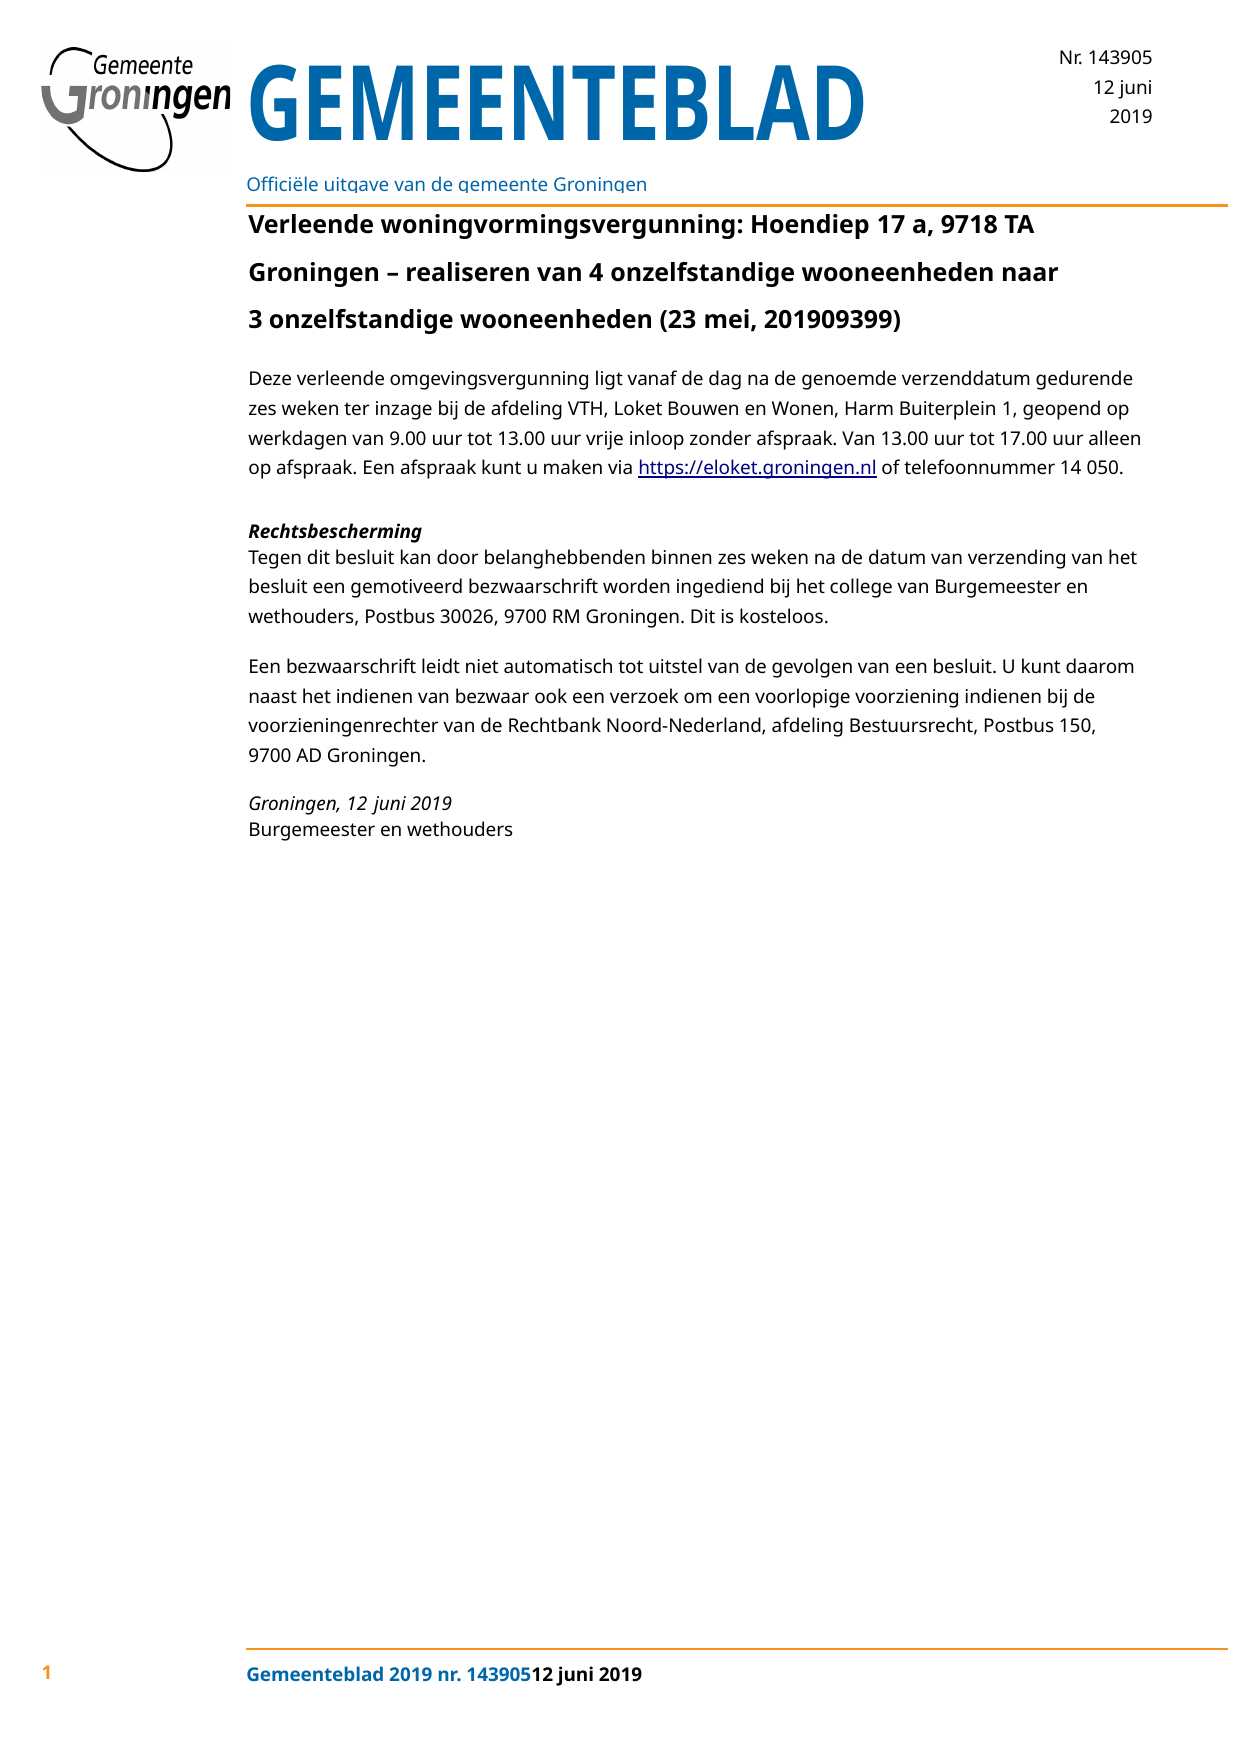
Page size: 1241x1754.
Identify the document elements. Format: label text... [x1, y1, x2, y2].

text Een bezwaarschrift leidt niet automatisch tot uitstel van de gevolgen van een besluit. U kunt daarom naast het indienen van bezwaar ook een verzoek om een voorlopige voorziening indienen bij de voorzieningenrechter van de Rechtbank Noord-Nederland, afdeling Bestuursrecht, Postbus 150, 9700 AD Groningen. [248, 653, 1152, 768]
text Verleende woningvormingsvergunning: Hoendiep 17 a, 9718 TA Groningen – realiseren van 4 onzelfstandige wooneenheden naar 3 onzelfstandige wooneenheden (23 mei, 201909399) [248, 207, 1152, 336]
text Tegen dit besluit kan door belanghebbenden binnen zes weken na de datum van verzending van het besluit een gemotiveerd bezwaarschrift worden ingediend bij het college van Burgemeester en wethouders, Postbus 30026, 9700 RM Groningen. Dit is kosteloos. [248, 544, 1152, 629]
picture [41, 47, 231, 172]
text Burgemeester en wethouders [248, 816, 1152, 842]
text Groningen, 12 juni 2019 [248, 790, 1152, 816]
text Rechtsbescherming [248, 518, 1152, 544]
text Deze verleende omgevingsvergunning ligt vanaf de dag na de genoemde verzenddatum gedurende zes weken ter inzage bij de afdeling VTH, Loket Bouwen en Wonen, Harm Buiterplein 1, geopend op werkdagen van 9.00 uur tot 13.00 uur vrije inloop zonder afspraak. Van 13.00 uur tot 17.00 uur alleen op afspraak. Een afspraak kunt u maken via https://eloket.groningen.nl of telefoonnummer 14 050. [248, 366, 1152, 480]
